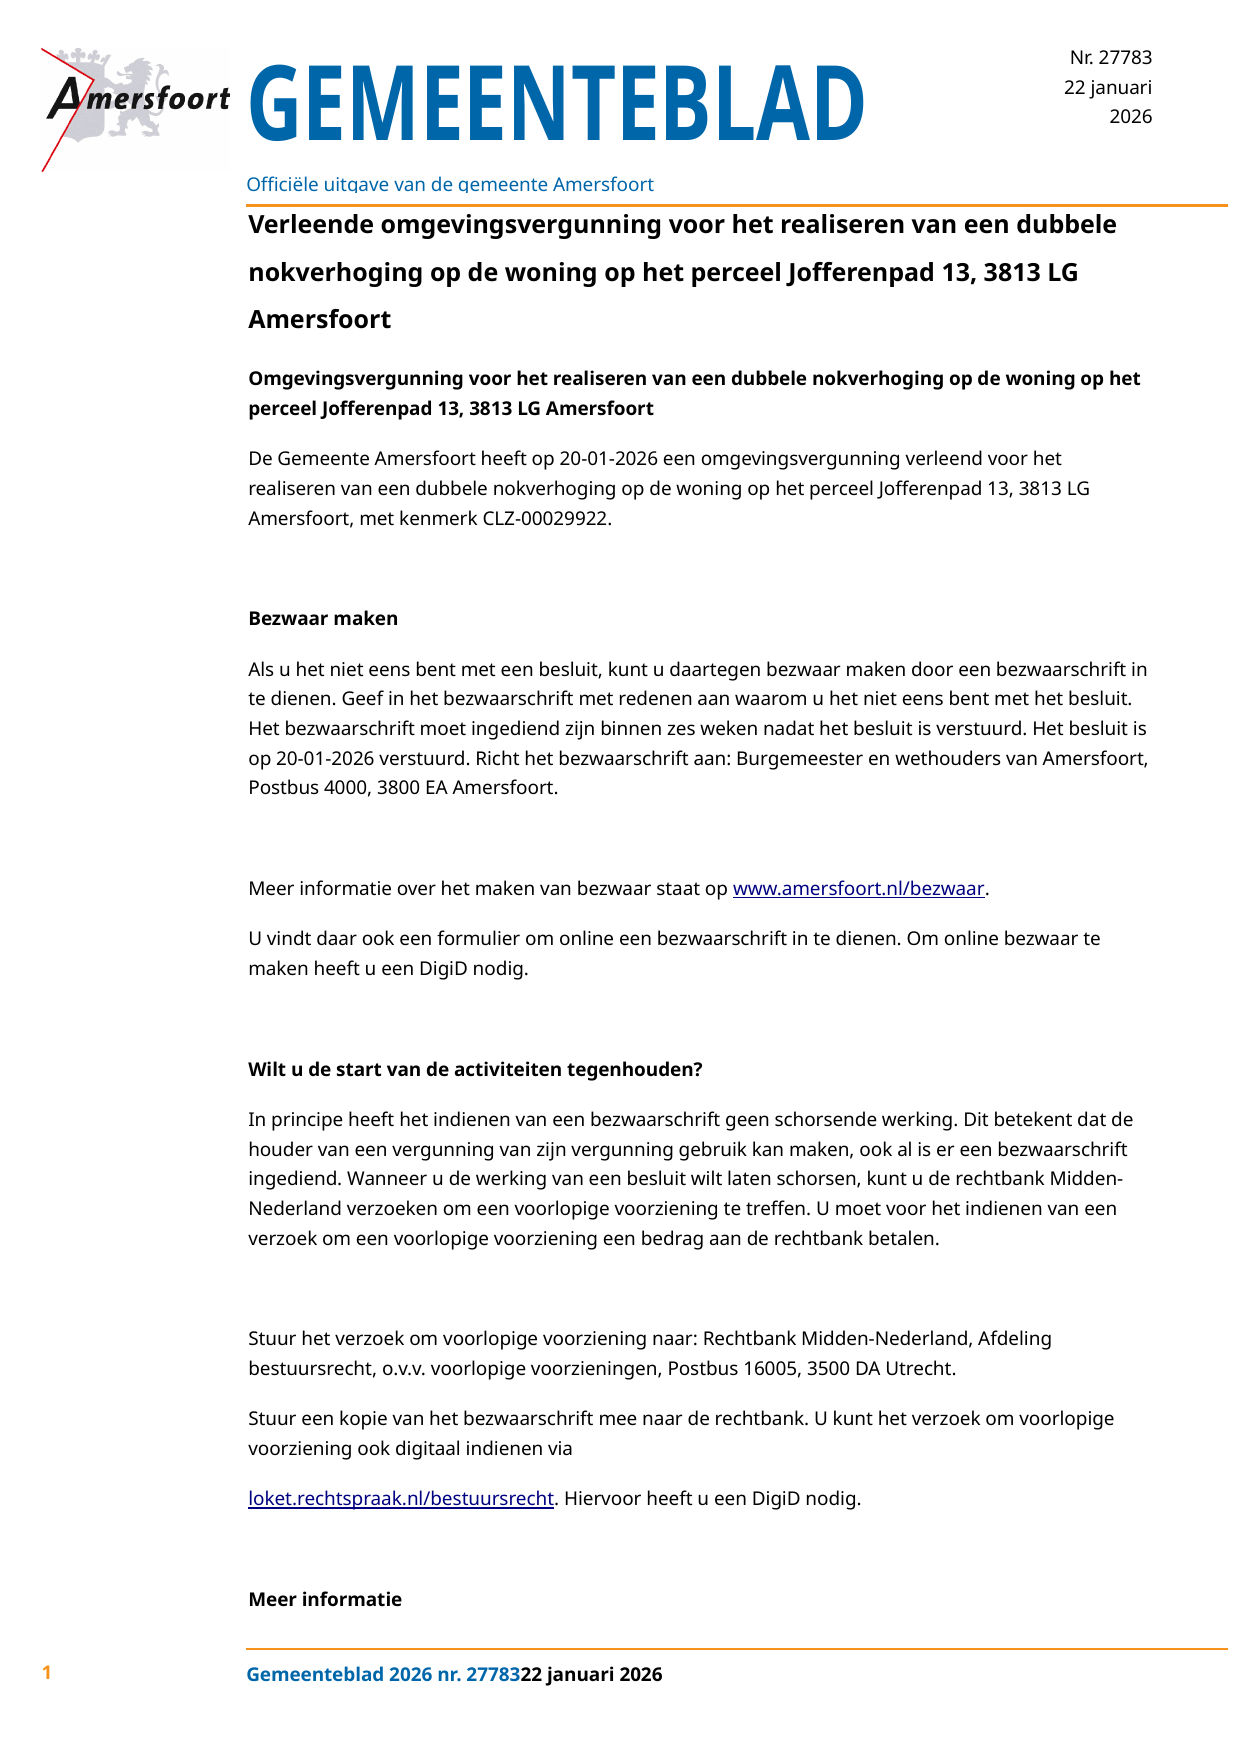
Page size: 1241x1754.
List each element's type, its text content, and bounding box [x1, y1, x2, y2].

text De Gemeente Amersfoort heeft op 20-01-2026 een omgevingsvergunning verleend voor het realiseren van een dubbele nokverhoging op de woning op het perceel Jofferenpad 13, 3813 LG Amersfoort, met kenmerk CLZ-00029922. [248, 446, 1152, 530]
text Omgevingsvergunning voor het realiseren van een dubbele nokverhoging op de woning op het perceel Jofferenpad 13, 3813 LG Amersfoort [248, 366, 1152, 421]
text Meer informatie [248, 1586, 1152, 1612]
text In principe heeft het indienen van een bezwaarschrift geen schorsende werking. Dit betekent dat de houder van een vergunning van zijn vergunning gebruik kan maken, ook al is er een bezwaarschrift ingediend. Wanneer u de werking van een besluit wilt laten schorsen, kunt u de rechtbank Midden-Nederland verzoeken om een voorlopige voorziening te treffen. U moet voor het indienen van een verzoek om een voorlopige voorziening een bedrag aan de rechtbank betalen. [248, 1106, 1152, 1250]
text U vindt daar ook een formulier om online een bezwaarschrift in te dienen. Om online bezwaar te maken heeft u een DigiD nodig. [248, 926, 1152, 981]
text Wilt u de start van de activiteiten tegenhouden? [248, 1056, 1152, 1082]
text Als u het niet eens bent met een besluit, kunt u daartegen bezwaar maken door een bezwaarschrift in te dienen. Geef in het bezwaarschrift met redenen aan waarom u het niet eens bent met het besluit. Het bezwaarschrift moet ingediend zijn binnen zes weken nadat het besluit is verstuurd. Het besluit is op 20-01-2026 verstuurd. Richt het bezwaarschrift aan: Burgemeester en wethouders van Amersfoort, Postbus 4000, 3800 EA Amersfoort. [248, 656, 1152, 800]
text Stuur een kopie van het bezwaarschrift mee naar de rechtbank. U kunt het verzoek om voorlopige voorziening ook digitaal indienen via [248, 1406, 1152, 1461]
text loket.rechtspraak.nl/bestuursrecht. Hiervoor heeft u een DigiD nodig. [248, 1486, 1152, 1511]
text Verleende omgevingsvergunning voor het realiseren van een dubbele nokverhoging op de woning op het perceel Jofferenpad 13, 3813 LG Amersfoort [248, 207, 1152, 336]
text Bezwaar maken [248, 606, 1152, 631]
picture [41, 47, 231, 172]
text Stuur het verzoek om voorlopige voorziening naar: Rechtbank Midden-Nederland, Afdeling bestuursrecht, o.v.v. voorlopige voorzieningen, Postbus 16005, 3500 DA Utrecht. [248, 1326, 1152, 1381]
text Meer informatie over het maken van bezwaar staat op www.amersfoort.nl/bezwaar. [248, 875, 1152, 901]
